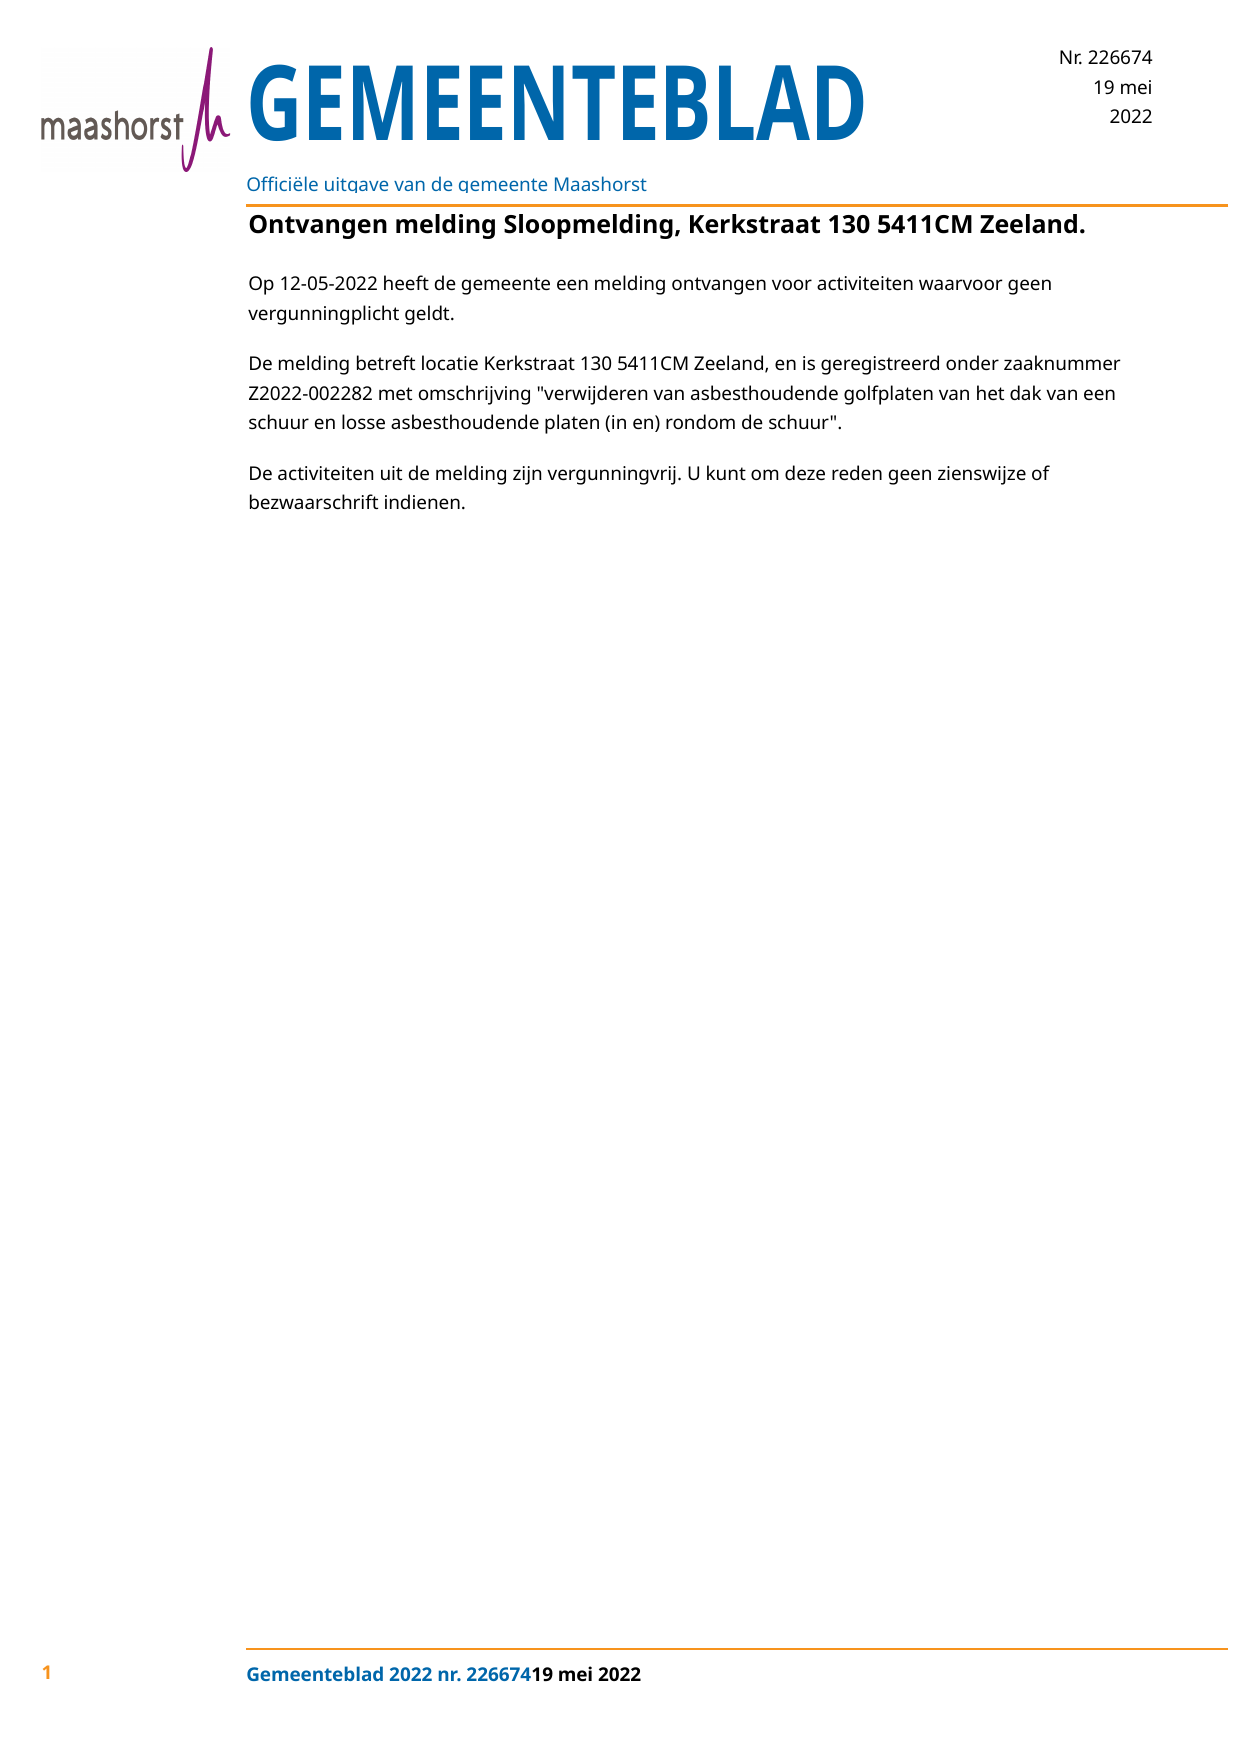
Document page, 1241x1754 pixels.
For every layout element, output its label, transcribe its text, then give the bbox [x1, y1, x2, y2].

picture [41, 47, 231, 172]
text Op 12-05-2022 heeft de gemeente een melding ontvangen voor activiteiten waarvoor geen vergunningplicht geldt. [248, 270, 1152, 326]
text De activiteiten uit de melding zijn vergunningvrij. U kunt om deze reden geen zienswijze of bezwaarschrift indienen. [248, 460, 1152, 515]
text De melding betreft locatie Kerkstraat 130 5411CM Zeeland, en is geregistreerd onder zaaknummer Z2022-002282 met omschrijving "verwijderen van asbesthoudende golfplaten van het dak van een schuur en losse asbesthoudende platen (in en) rondom de schuur". [248, 350, 1152, 435]
text Ontvangen melding Sloopmelding, Kerkstraat 130 5411CM Zeeland. [248, 207, 1152, 241]
